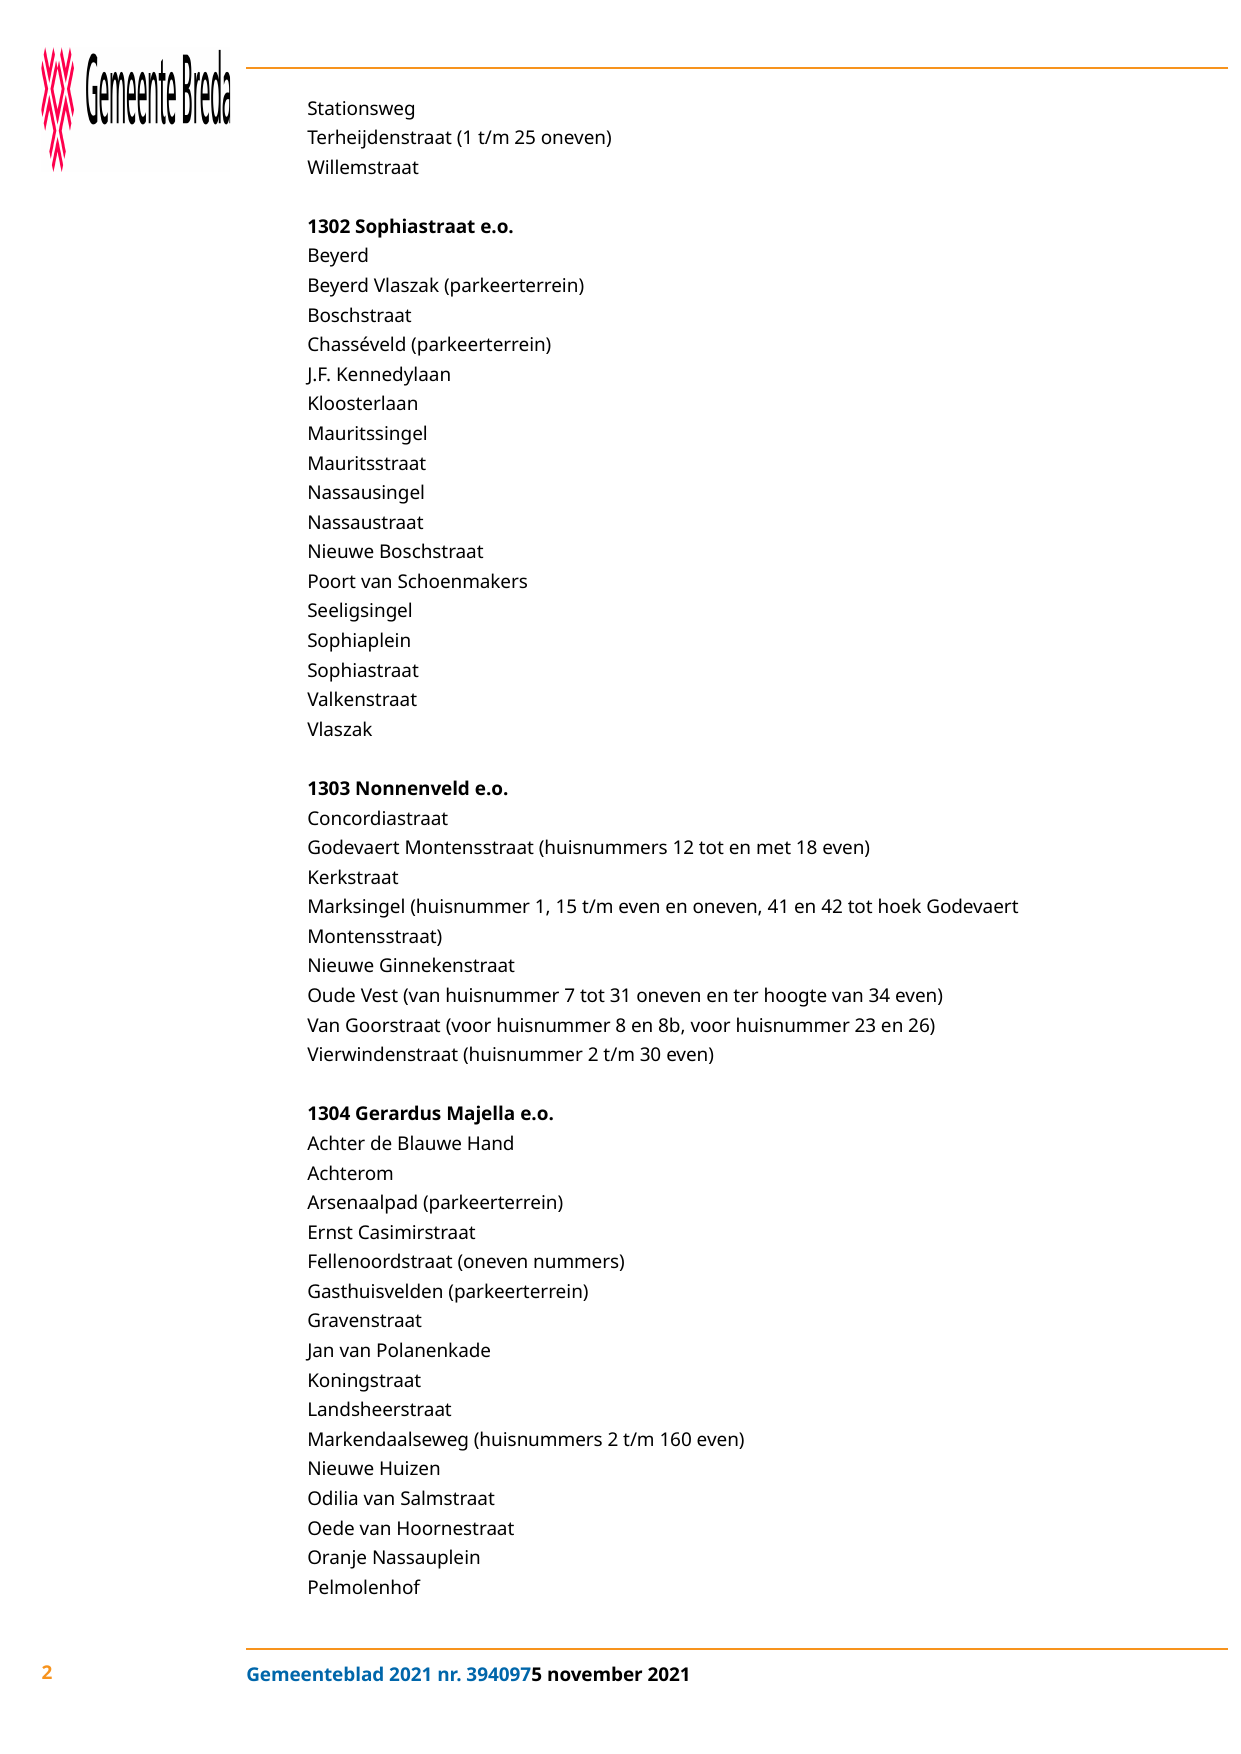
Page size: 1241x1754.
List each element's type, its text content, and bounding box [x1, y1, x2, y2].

list Oede van Hoornestraat [248, 1515, 1152, 1541]
list Sophiaplein [248, 627, 1152, 653]
list Achterom [248, 1160, 1152, 1186]
list Nieuwe Boschstraat [248, 538, 1152, 564]
list Van Goorstraat (voor huisnummer 8 en 8b, voor huisnummer 23 en 26) [248, 1012, 1152, 1038]
list Seeligsingel [248, 598, 1152, 623]
list 1304 Gerardus Majella e.o. [248, 1101, 1152, 1126]
list Vlaszak [248, 716, 1152, 742]
list Kloosterlaan [248, 391, 1152, 416]
list Gasthuisvelden (parkeerterrein) [248, 1278, 1152, 1304]
list Nieuwe Huizen [248, 1456, 1152, 1481]
list Mauritssingel [248, 420, 1152, 446]
list Willemstraat [248, 154, 1152, 180]
list Nieuwe Ginnekenstraat [248, 953, 1152, 978]
list Godevaert Montensstraat (huisnummers 12 tot en met 18 even) [248, 834, 1152, 860]
list Pelmolenhof [248, 1574, 1152, 1600]
list J.F. Kennedylaan [248, 361, 1152, 387]
list Fellenoordstraat (oneven nummers) [248, 1248, 1152, 1274]
list Marksingel (huisnummer 1, 15 t/m even en oneven, 41 en 42 tot hoek Godevaert Montensstraat) [248, 893, 1152, 949]
list Nassausingel [248, 479, 1152, 505]
list Terheijdenstraat (1 t/m 25 oneven) [248, 124, 1152, 150]
list Beyerd Vlaszak (parkeerterrein) [248, 272, 1152, 298]
list 1303 Nonnenveld e.o. [248, 775, 1152, 801]
list Odilia van Salmstraat [248, 1485, 1152, 1511]
list Arsenaalpad (parkeerterrein) [248, 1189, 1152, 1215]
list Jan van Polanenkade [248, 1337, 1152, 1363]
list Stationsweg [248, 95, 1152, 121]
list Concordiastraat [248, 805, 1152, 831]
list Sophiastraat [248, 657, 1152, 683]
picture [41, 47, 231, 172]
list Oude Vest (van huisnummer 7 tot 31 oneven en ter hoogte van 34 even) [248, 982, 1152, 1008]
list Kerkstraat [248, 864, 1152, 890]
list Chasséveld (parkeerterrein) [248, 331, 1152, 357]
list Valkenstraat [248, 686, 1152, 712]
list Landsheerstraat [248, 1396, 1152, 1422]
list Oranje Nassauplein [248, 1544, 1152, 1570]
list Poort van Schoenmakers [248, 568, 1152, 594]
list Achter de Blauwe Hand [248, 1130, 1152, 1156]
list Beyerd [248, 243, 1152, 268]
list Vierwindenstraat (huisnummer 2 t/m 30 even) [248, 1041, 1152, 1067]
list Gravenstraat [248, 1308, 1152, 1333]
list Nassaustraat [248, 509, 1152, 535]
list Ernst Casimirstraat [248, 1219, 1152, 1245]
list Mauritsstraat [248, 450, 1152, 476]
list Koningstraat [248, 1367, 1152, 1393]
list 1302 Sophiastraat e.o. [248, 213, 1152, 239]
list Markendaalseweg (huisnummers 2 t/m 160 even) [248, 1426, 1152, 1452]
list Boschstraat [248, 302, 1152, 328]
